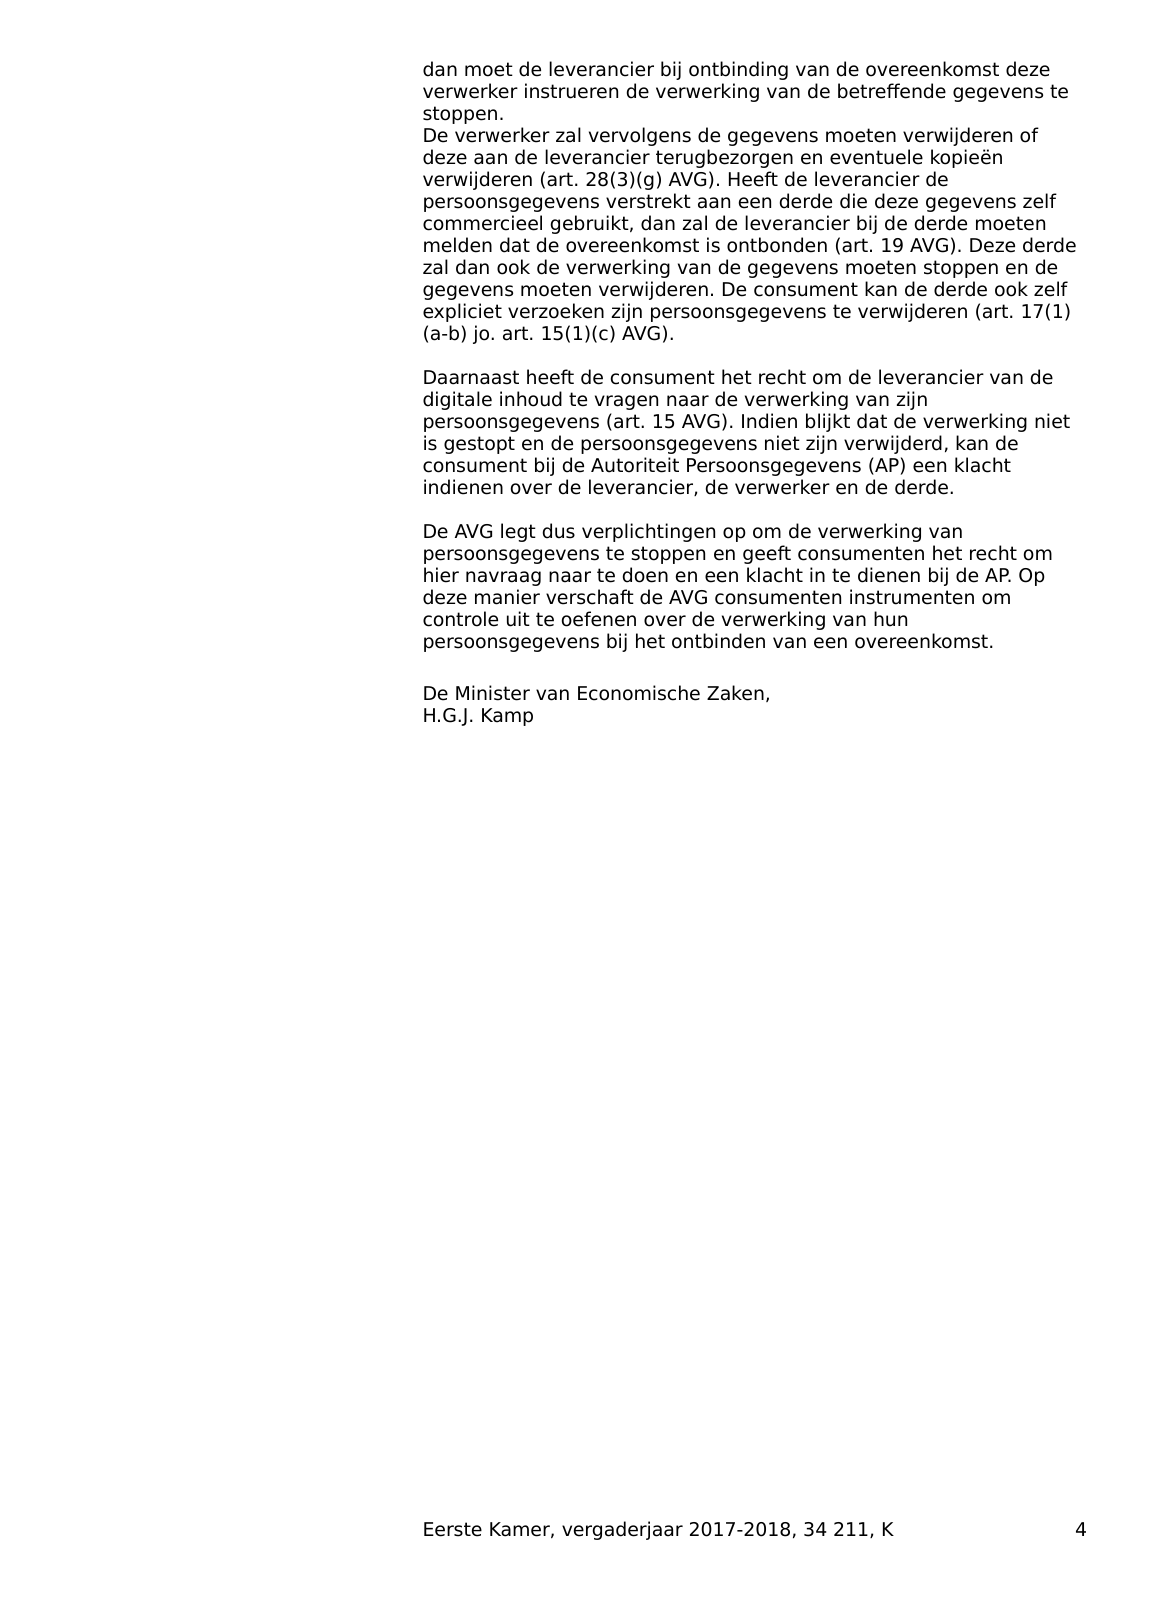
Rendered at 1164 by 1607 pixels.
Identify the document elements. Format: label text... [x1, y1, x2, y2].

text Daarnaast heeft de consument het recht om de leverancier van de digitale inhoud te vragen naar de verwerking van zijn persoonsgegevens (art. 15 AVG). Indien blijkt dat de verwerking niet is gestopt en de persoonsgegevens niet zijn verwijderd, kan de consument bij de Autoriteit Persoonsgegevens (AP) een klacht indienen over de leverancier, de verwerker en de derde. [422, 367, 1087, 499]
text dan moet de leverancier bij ontbinding van de overeenkomst deze verwerker instrueren de verwerking van de betreffende gegevens te stoppen. [422, 59, 1087, 125]
text De verwerker zal vervolgens de gegevens moeten verwijderen of deze aan de leverancier terugbezorgen en eventuele kopieën verwijderen (art. 28(3)(g) AVG). Heeft de leverancier de persoonsgegevens verstrekt aan een derde die deze gegevens zelf commercieel gebruikt, dan zal de leverancier bij de derde moeten melden dat de overeenkomst is ontbonden (art. 19 AVG). Deze derde zal dan ook de verwerking van de gegevens moeten stoppen en de gegevens moeten verwijderen. De consument kan de derde ook zelf expliciet verzoeken zijn persoonsgegevens te verwijderen (art. 17(1)(a-b) jo. art. 15(1)(c) AVG). [422, 125, 1087, 345]
text De AVG legt dus verplichtingen op om de verwerking van persoonsgegevens te stoppen en geeft consumenten het recht om hier navraag naar te doen en een klacht in te dienen bij de AP. Op deze manier verschaft de AVG consumenten instrumenten om controle uit te oefenen over de verwerking van hun persoonsgegevens bij het ontbinden van een overeenkomst. [422, 521, 1087, 653]
text De Minister van Economische Zaken, H.G.J. Kamp [422, 683, 1087, 727]
